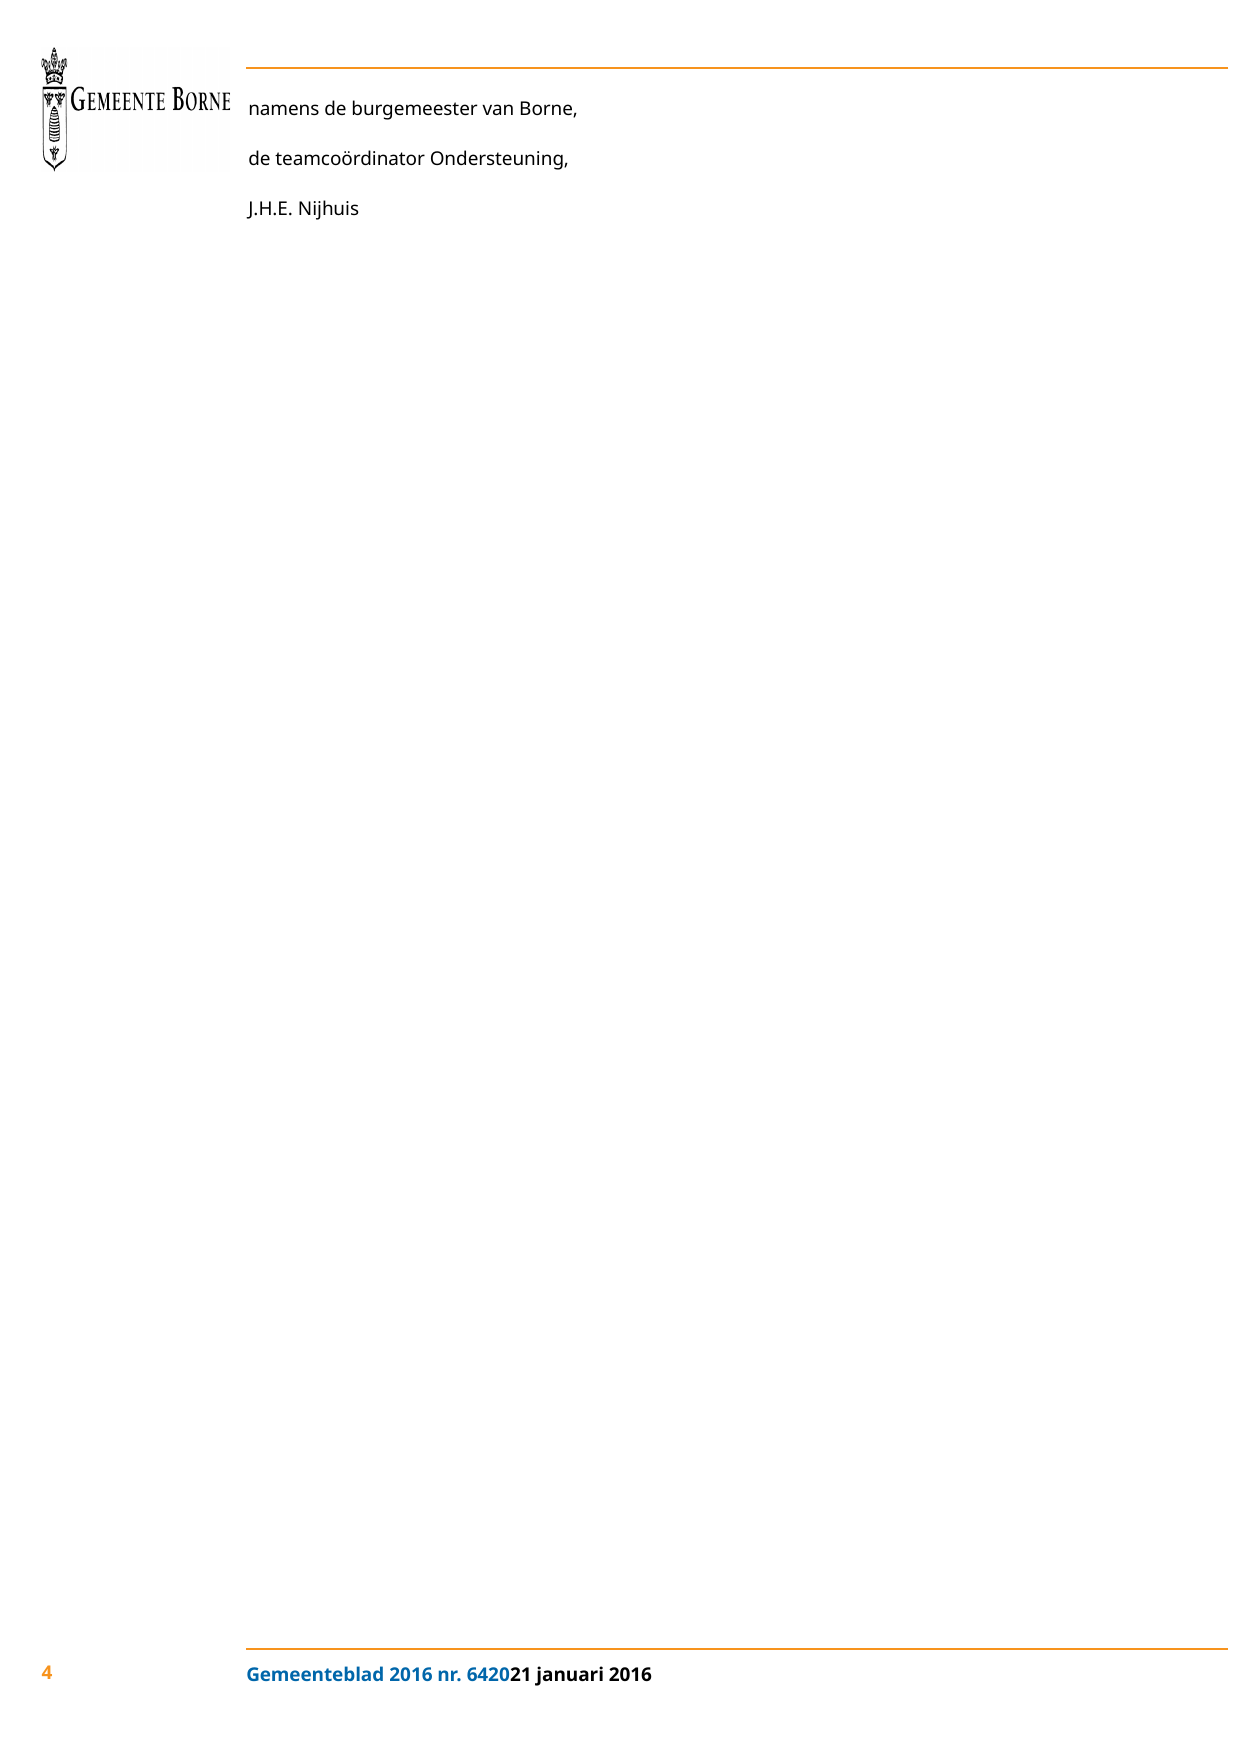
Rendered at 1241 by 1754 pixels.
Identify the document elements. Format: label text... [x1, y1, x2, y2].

text namens de burgemeester van Borne, [248, 95, 1152, 121]
text J.H.E. Nijhuis [248, 196, 1152, 221]
picture [41, 47, 231, 172]
text de teamcoördinator Ondersteuning, [248, 145, 1152, 171]
